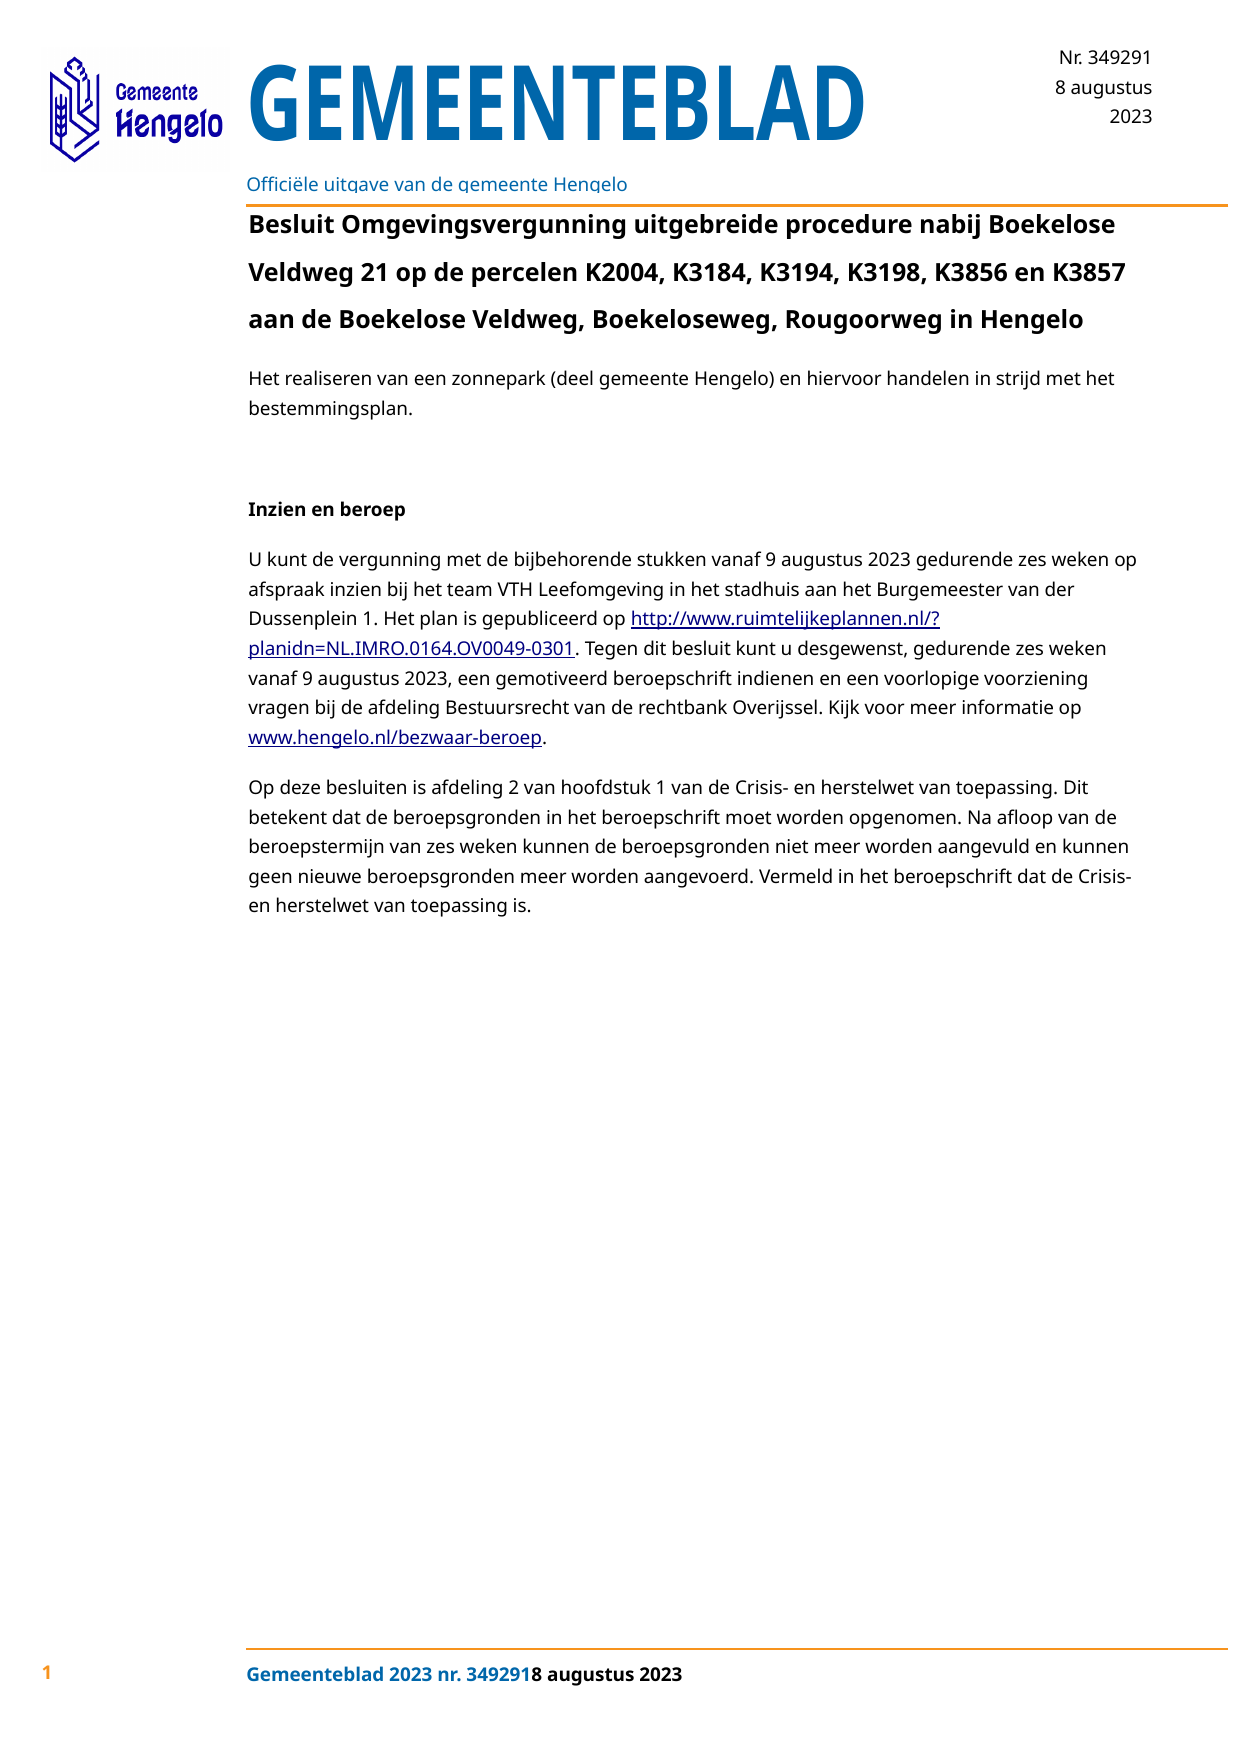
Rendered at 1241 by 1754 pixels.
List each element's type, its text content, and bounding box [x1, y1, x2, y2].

text Besluit Omgevingsvergunning uitgebreide procedure nabij Boekelose Veldweg 21 op de percelen K2004, K3184, K3194, K3198, K3856 en K3857 aan de Boekelose Veldweg, Boekeloseweg, Rougoorweg in Hengelo [248, 207, 1152, 336]
picture [41, 47, 231, 172]
text U kunt de vergunning met de bijbehorende stukken vanaf 9 augustus 2023 gedurende zes weken op afspraak inzien bij het team VTH Leefomgeving in het stadhuis aan het Burgemeester van der Dussenplein 1. Het plan is gepubliceerd op http://www.ruimtelijkeplannen.nl/?planidn=NL.IMRO.0164.OV0049-0301. Tegen dit besluit kunt u desgewenst, gedurende zes weken vanaf 9 augustus 2023, een gemotiveerd beroepschrift indienen en een voorlopige voorziening vragen bij de afdeling Bestuursrecht van de rechtbank Overijssel. Kijk voor meer informatie op www.hengelo.nl/bezwaar-beroep. [248, 546, 1152, 749]
text Het realiseren van een zonnepark (deel gemeente Hengelo) en hiervoor handelen in strijd met het bestemmingsplan. [248, 366, 1152, 421]
text Op deze besluiten is afdeling 2 van hoofdstuk 1 van de Crisis- en herstelwet van toepassing. Dit betekent dat de beroepsgronden in het beroepschrift moet worden opgenomen. Na afloop van de beroepstermijn van zes weken kunnen de beroepsgronden niet meer worden aangevuld en kunnen geen nieuwe beroepsgronden meer worden aangevoerd. Vermeld in het beroepschrift dat de Crisis- en herstelwet van toepassing is. [248, 774, 1152, 918]
text Inzien en beroep [248, 496, 1152, 522]
